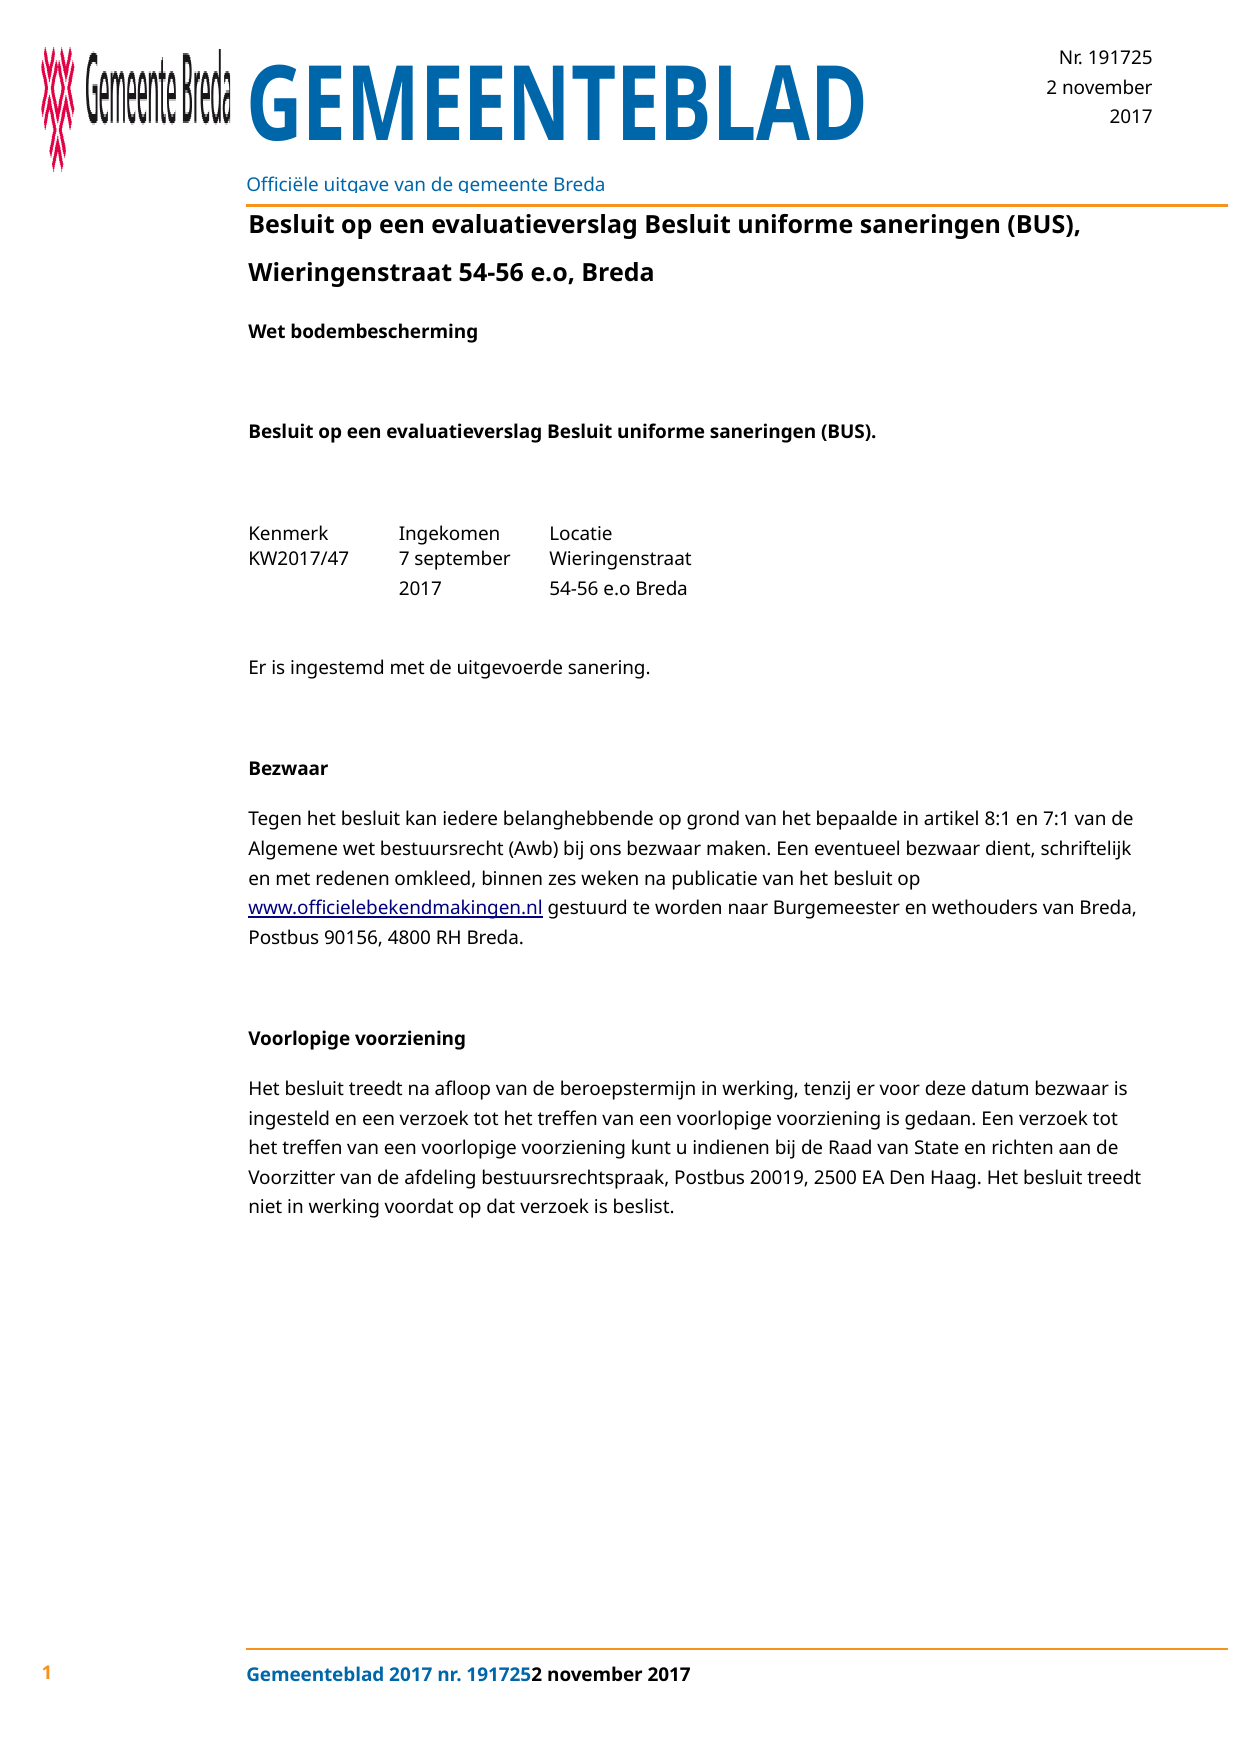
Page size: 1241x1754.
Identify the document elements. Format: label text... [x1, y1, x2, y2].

table_header Kenmerk [248, 520, 398, 545]
table_header Ingekomen [399, 520, 549, 545]
text Voorlopige voorziening [248, 1025, 1152, 1051]
table_cell 7 september 2017 [399, 545, 549, 601]
text Tegen het besluit kan iedere belanghebbende op grond van het bepaalde in artikel 8:1 en 7:1 van de Algemene wet bestuursrecht (Awb) bij ons bezwaar maken. Een eventueel bezwaar dient, schriftelijk en met redenen omkleed, binnen zes weken na publicatie van het besluit op www.officielebekendmakingen.nl gestuurd te worden naar Burgemeester en wethouders van Breda, Postbus 90156, 4800 RH Breda. [248, 806, 1152, 950]
text Wet bodembescherming [248, 318, 1152, 344]
text Bezwaar [248, 755, 1152, 781]
text Besluit op een evaluatieverslag Besluit uniforme saneringen (BUS). [248, 419, 1152, 444]
table_header Locatie [549, 520, 700, 545]
picture [41, 47, 231, 172]
text Het besluit treedt na afloop van de beroepstermijn in werking, tenzij er voor deze datum bezwaar is ingesteld en een verzoek tot het treffen van een voorlopige voorziening is gedaan. Een verzoek tot het treffen van een voorlopige voorziening kunt u indienen bij de Raad van State en richten aan de Voorzitter van de afdeling bestuursrechtspraak, Postbus 20019, 2500 EA Den Haag. Het besluit treedt niet in werking voordat op dat verzoek is beslist. [248, 1075, 1152, 1219]
text Er is ingestemd met de uitgevoerde sanering. [248, 654, 1152, 680]
table_cell Wieringenstraat 54-56 e.o Breda [549, 545, 700, 601]
text Besluit op een evaluatieverslag Besluit uniforme saneringen (BUS), Wieringenstraat 54-56 e.o, Breda [248, 207, 1152, 288]
table_cell KW2017/47 [248, 545, 398, 601]
